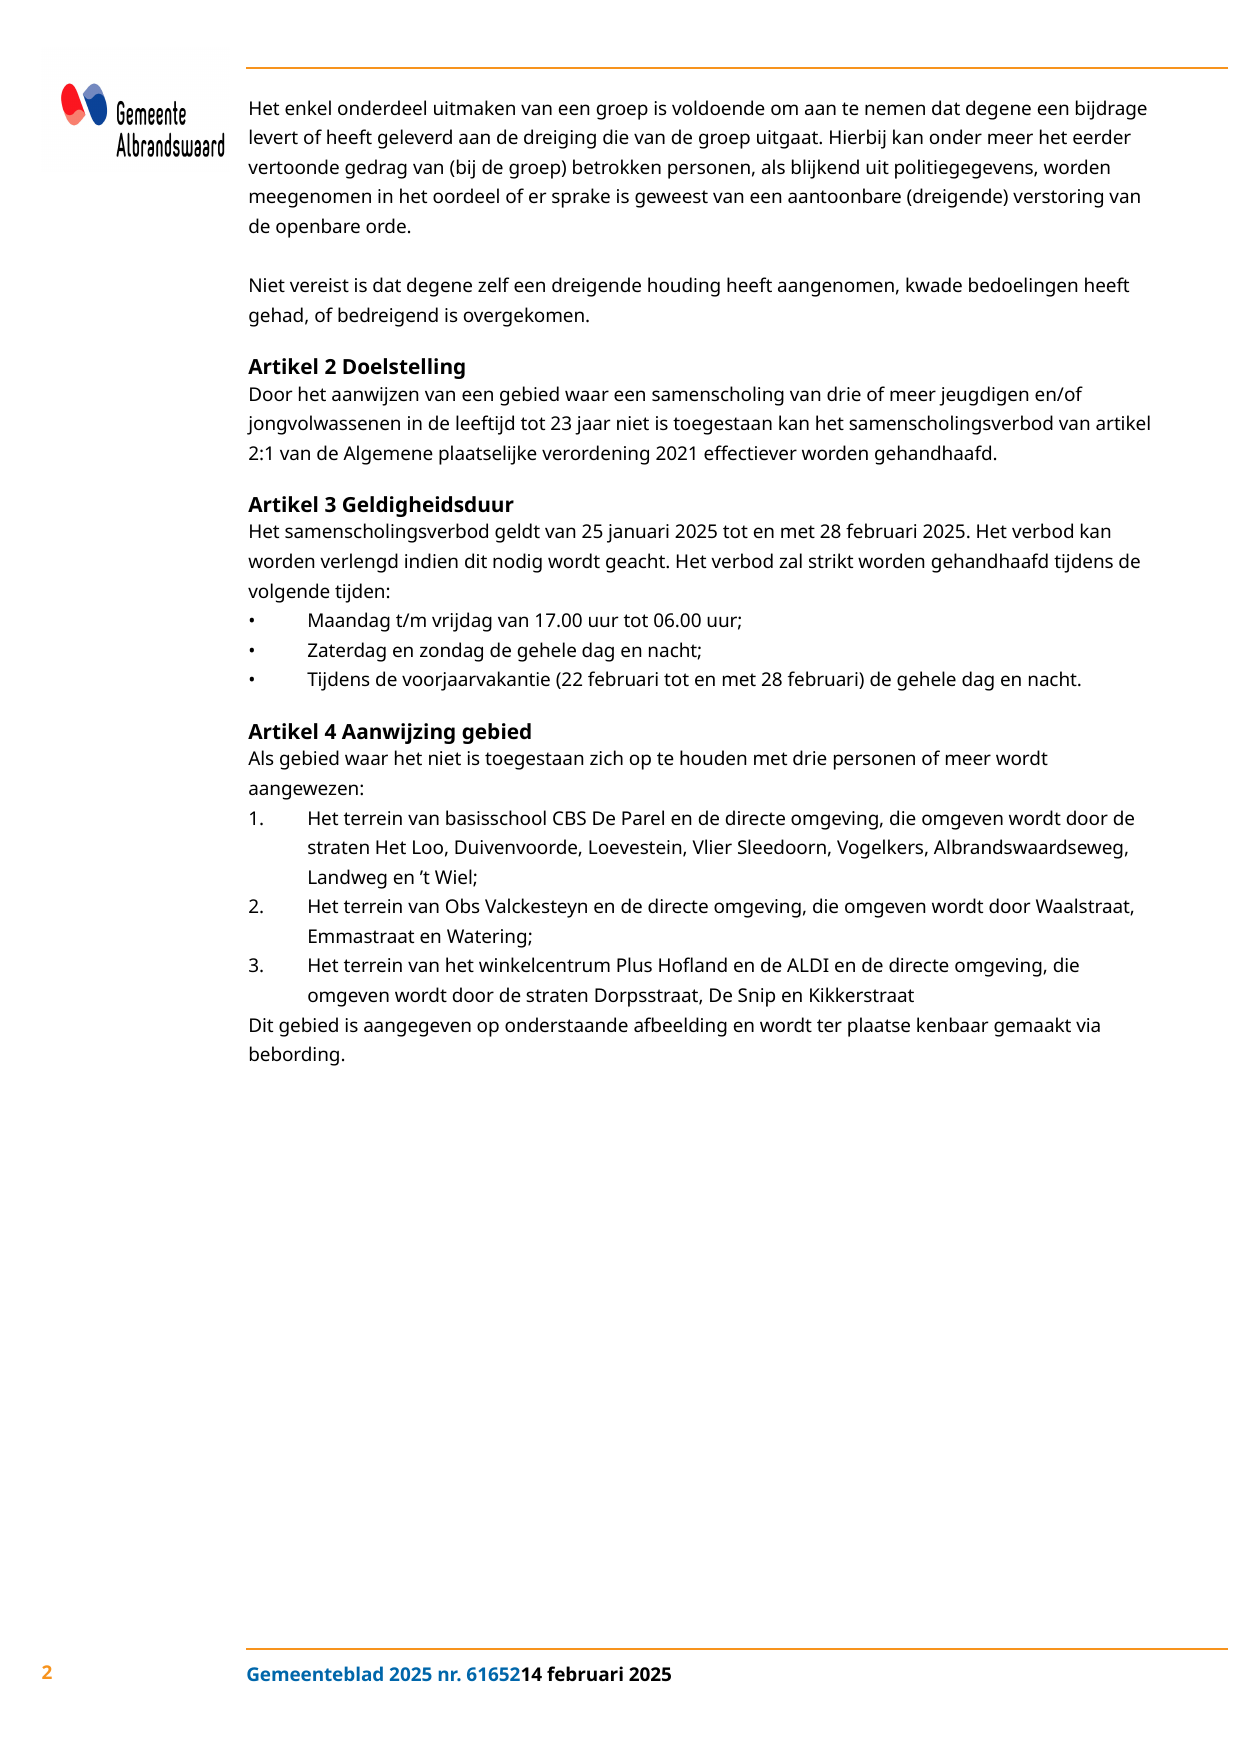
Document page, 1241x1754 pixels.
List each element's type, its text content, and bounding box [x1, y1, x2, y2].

text Door het aanwijzen van een gebied waar een samenscholing van drie of meer jeugdigen en/of jongvolwassenen in de leeftijd tot 23 jaar niet is toegestaan kan het samenscholingsverbod van artikel 2:1 van de Algemene plaatselijke verordening 2021 effectiever worden gehandhaafd. [248, 381, 1152, 466]
text Dit gebied is aangegeven op onderstaande afbeelding en wordt ter plaatse kenbaar gemaakt via bebording. [248, 1012, 1152, 1067]
list Maandag t/m vrijdag van 17.00 uur tot 06.00 uur; [248, 607, 1152, 633]
text Artikel 2 Doelstelling [248, 352, 1152, 381]
list Tijdens de voorjaarvakantie (22 februari tot en met 28 februari) de gehele dag en nacht. [248, 667, 1152, 692]
text Het enkel onderdeel uitmaken van een groep is voldoende om aan te nemen dat degene een bijdrage levert of heeft geleverd aan de dreiging die van de groep uitgaat. Hierbij kan onder meer het eerder vertoonde gedrag van (bij de groep) betrokken personen, als blijkend uit politiegegevens, worden meegenomen in het oordeel of er sprake is geweest van een aantoonbare (dreigende) verstoring van de openbare orde. [248, 95, 1152, 239]
list Het terrein van basisschool CBS De Parel en de directe omgeving, die omgeven wordt door de straten Het Loo, Duivenvoorde, Loevestein, Vlier Sleedoorn, Vogelkers, Albrandswaardseweg, Landweg en ’t Wiel; [248, 805, 1152, 889]
text Artikel 4 Aanwijzing gebied [248, 717, 1152, 746]
text Artikel 3 Geldigheidsduur [248, 490, 1152, 519]
text Het samenscholingsverbod geldt van 25 januari 2025 tot en met 28 februari 2025. Het verbod kan worden verlengd indien dit nodig wordt geacht. Het verbod zal strikt worden gehandhaafd tijdens de volgende tijden: [248, 519, 1152, 604]
list Het terrein van het winkelcentrum Plus Hofland en de ALDI en de directe omgeving, die omgeven wordt door de straten Dorpsstraat, De Snip en Kikkerstraat [248, 953, 1152, 1008]
list Het terrein van Obs Valckesteyn en de directe omgeving, die omgeven wordt door Waalstraat, Emmastraat en Watering; [248, 893, 1152, 949]
list Zaterdag en zondag de gehele dag en nacht; [248, 637, 1152, 663]
text Niet vereist is dat degene zelf een dreigende houding heeft aangenomen, kwade bedoelingen heeft gehad, of bedreigend is overgekomen. [248, 272, 1152, 328]
text Als gebied waar het niet is toegestaan zich op te houden met drie personen of meer wordt aangewezen: [248, 746, 1152, 801]
picture [41, 47, 231, 172]
